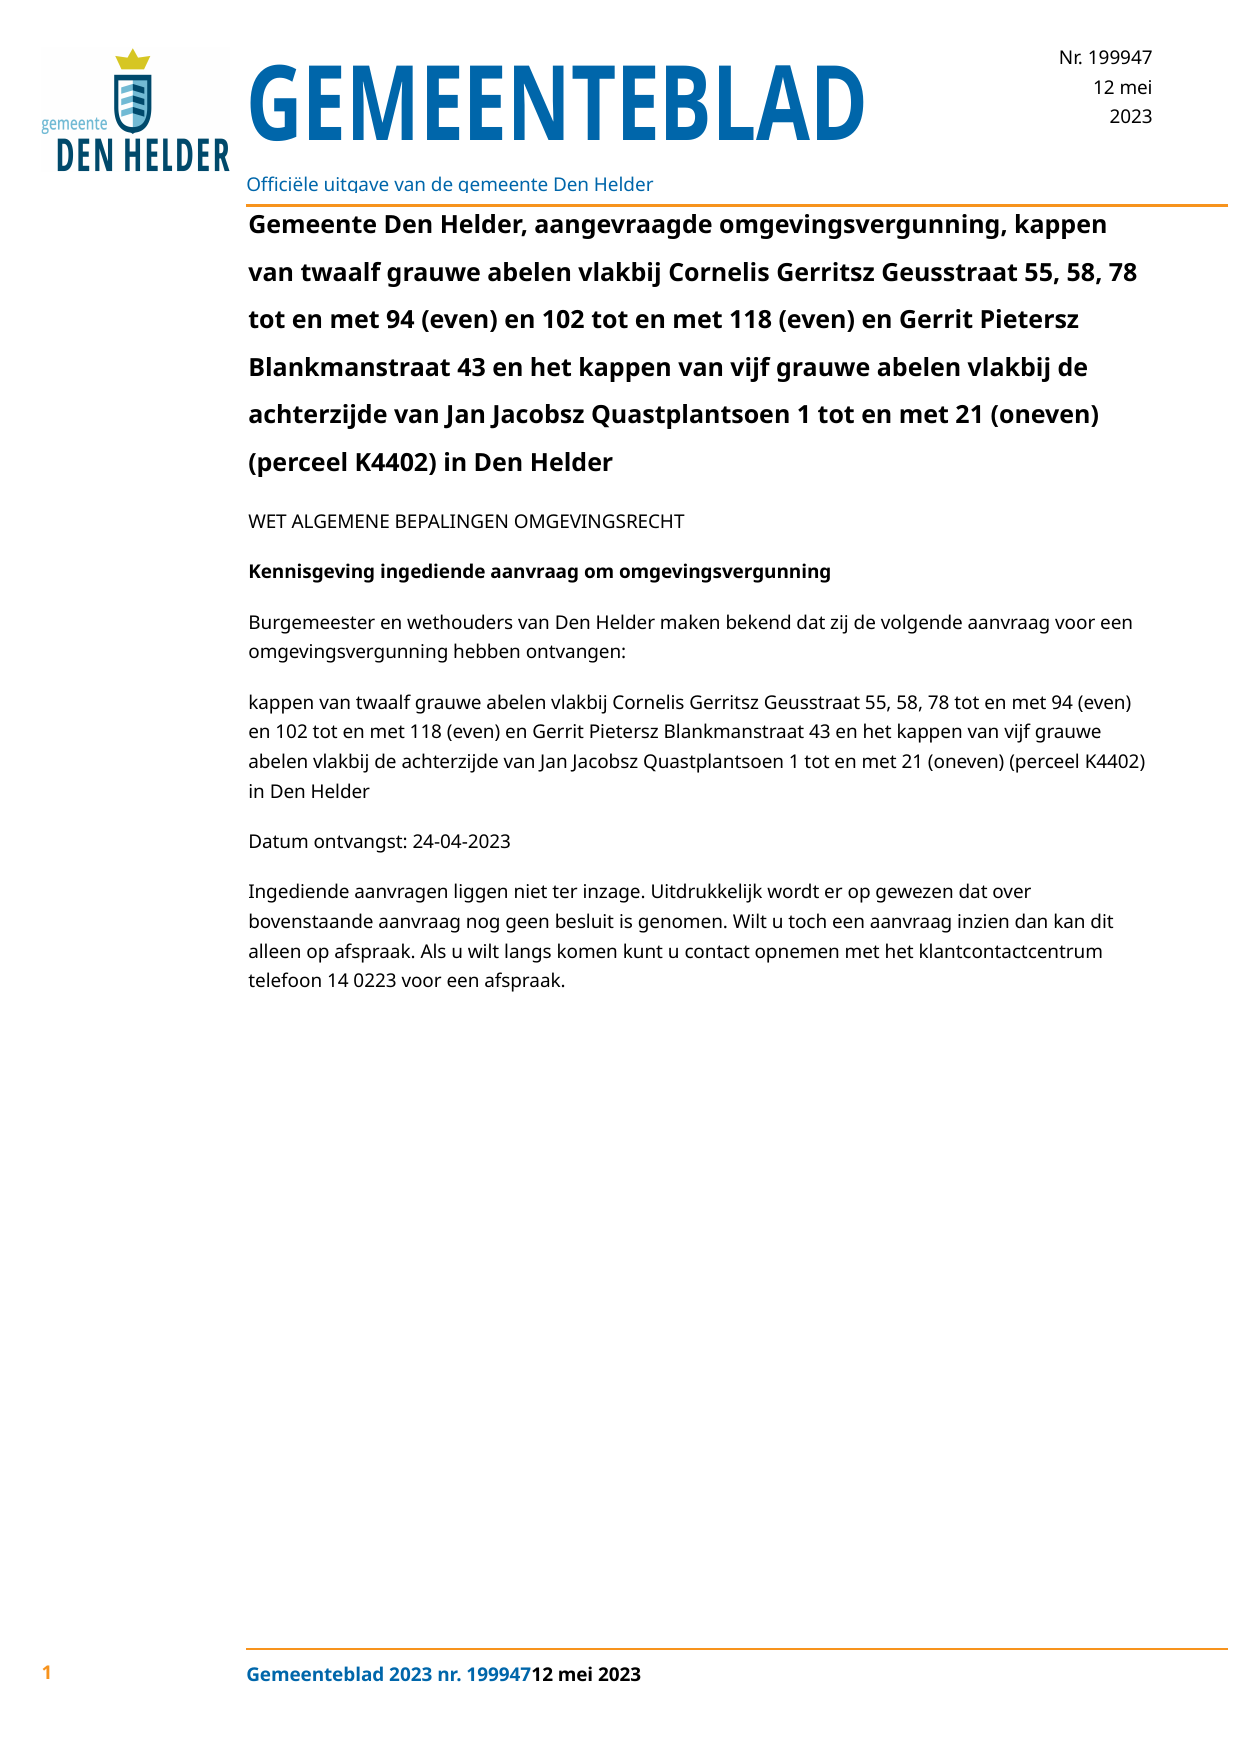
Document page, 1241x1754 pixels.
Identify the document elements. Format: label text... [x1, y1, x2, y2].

picture [182, 144, 187, 165]
picture [130, 157, 135, 172]
picture [100, 154, 106, 172]
text WET ALGEMENE BEPALINGEN OMGEVINGSRECHT [248, 508, 1152, 534]
text Kennisgeving ingediende aanvraag om omgevingsvergunning [248, 559, 1152, 584]
picture [63, 144, 68, 165]
picture [220, 160, 224, 172]
text kappen van twaalf grauwe abelen vlakbij Cornelis Gerritsz Geusstraat 55, 58, 78 tot en met 94 (even) en 102 tot en met 118 (even) en Gerrit Pietersz Blankmanstraat 43 en het kappen van vijf grauwe abelen vlakbij de achterzijde van Jan Jacobsz Quastplantsoen 1 tot en met 21 (oneven) (perceel K4402) in Den Helder [248, 689, 1152, 804]
text Gemeente Den Helder, aangevraagde omgevingsvergunning, kappen van twaalf grauwe abelen vlakbij Cornelis Gerritsz Geusstraat 55, 58, 78 tot en met 94 (even) en 102 tot en met 118 (even) en Gerrit Pietersz Blankmanstraat 43 en het kappen van vijf grauwe abelen vlakbij de achterzijde van Jan Jacobsz Quastplantsoen 1 tot en met 21 (oneven) (perceel K4402) in Den Helder [248, 207, 1152, 479]
picture [41, 47, 231, 172]
text Datum ontvangst: 24-04-2023 [248, 828, 1152, 854]
text Burgemeester en wethouders van Den Helder maken bekend dat zij de volgende aanvraag voor een omgevingsvergunning hebben ontvangen: [248, 609, 1152, 664]
text Ingediende aanvragen liggen niet ter inzage. Uitdrukkelijk wordt er op gewezen dat over bovenstaande aanvraag nog geen besluit is genomen. Wilt u toch een aanvraag inzien dan kan dit alleen op afspraak. Als u wilt langs komen kunt u contact opnemen met het klantcontactcentrum telefoon 14 0223 voor een afspraak. [248, 879, 1152, 993]
